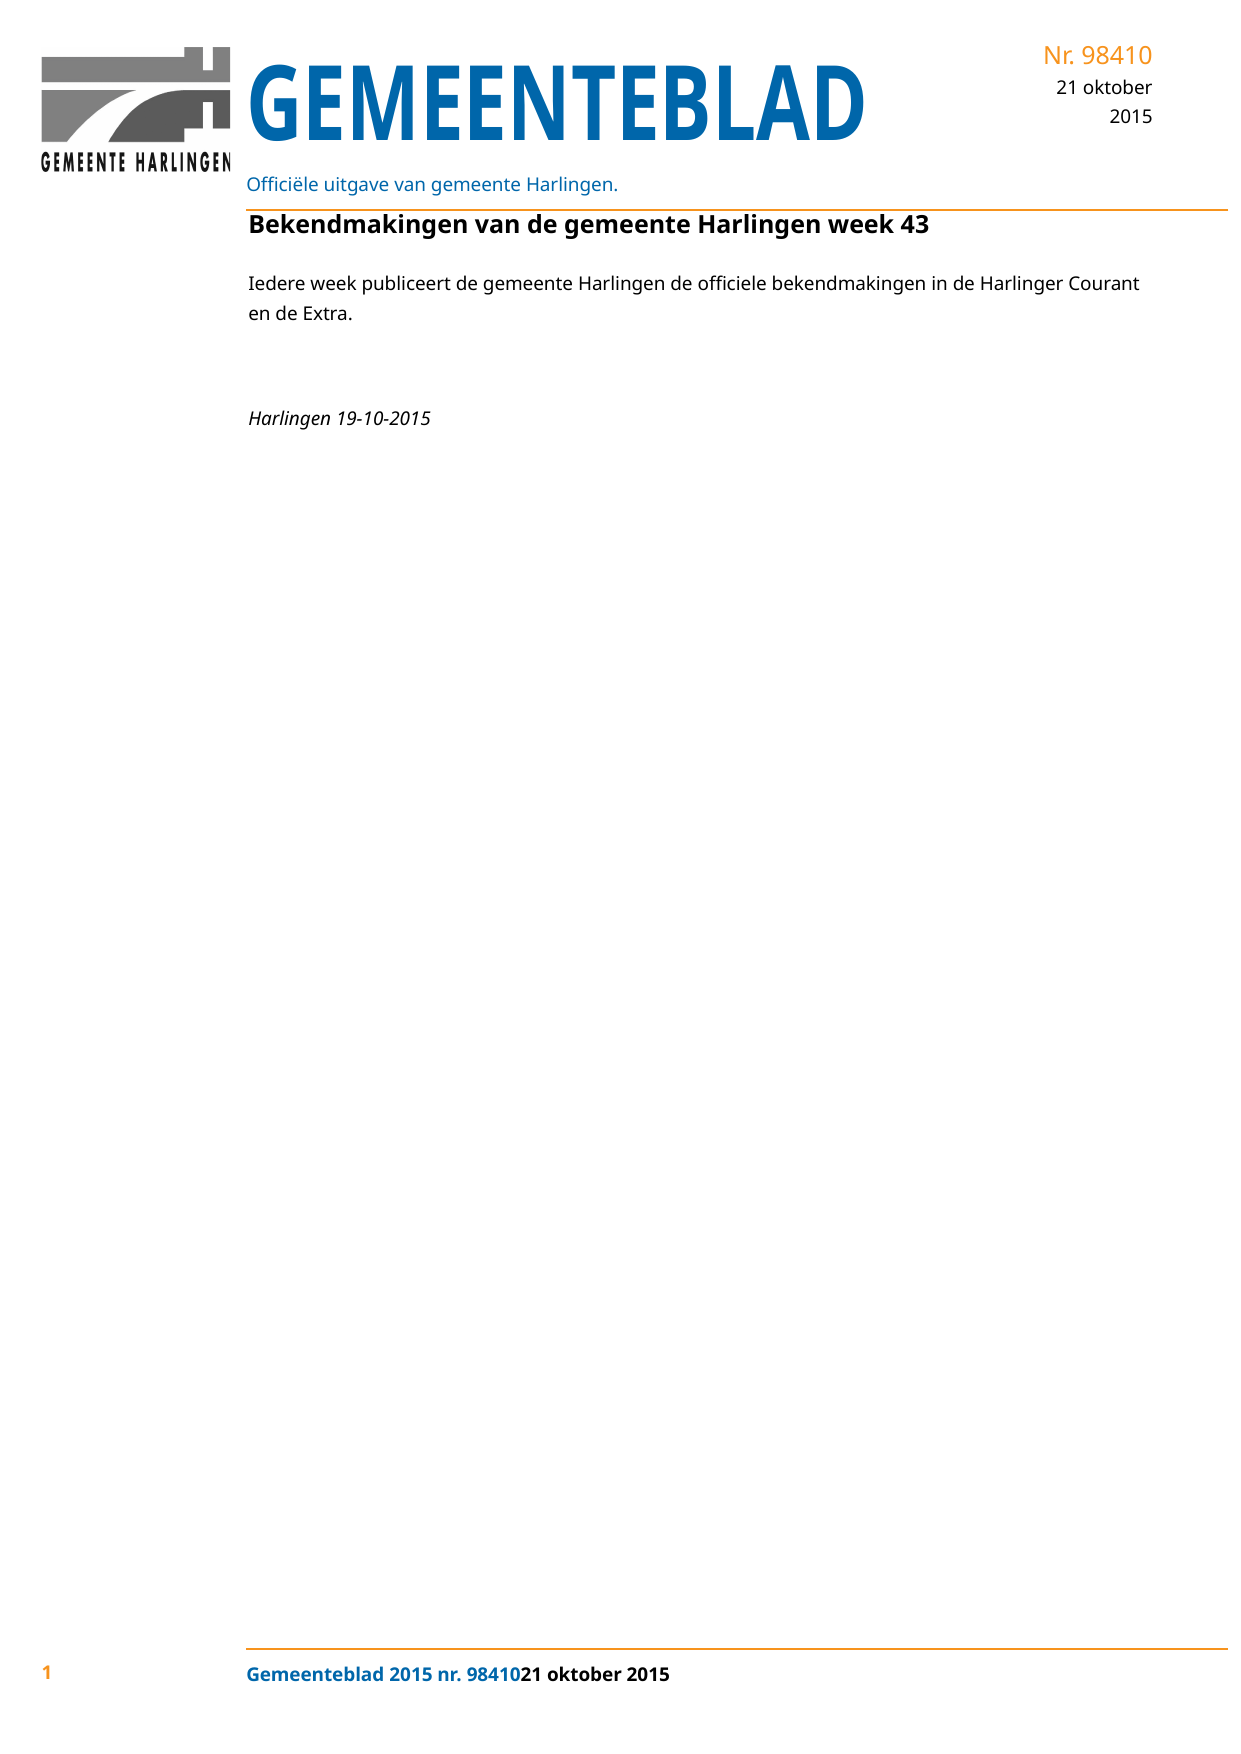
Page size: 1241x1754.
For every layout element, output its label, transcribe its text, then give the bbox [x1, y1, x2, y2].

text Harlingen 19-10-2015 [248, 406, 1152, 431]
text Bekendmakingen van de gemeente Harlingen week 43 [248, 211, 1152, 241]
text Iedere week publiceert de gemeente Harlingen de officiele bekendmakingen in de Harlinger Courant en de Extra. [248, 270, 1152, 326]
picture [41, 47, 231, 172]
